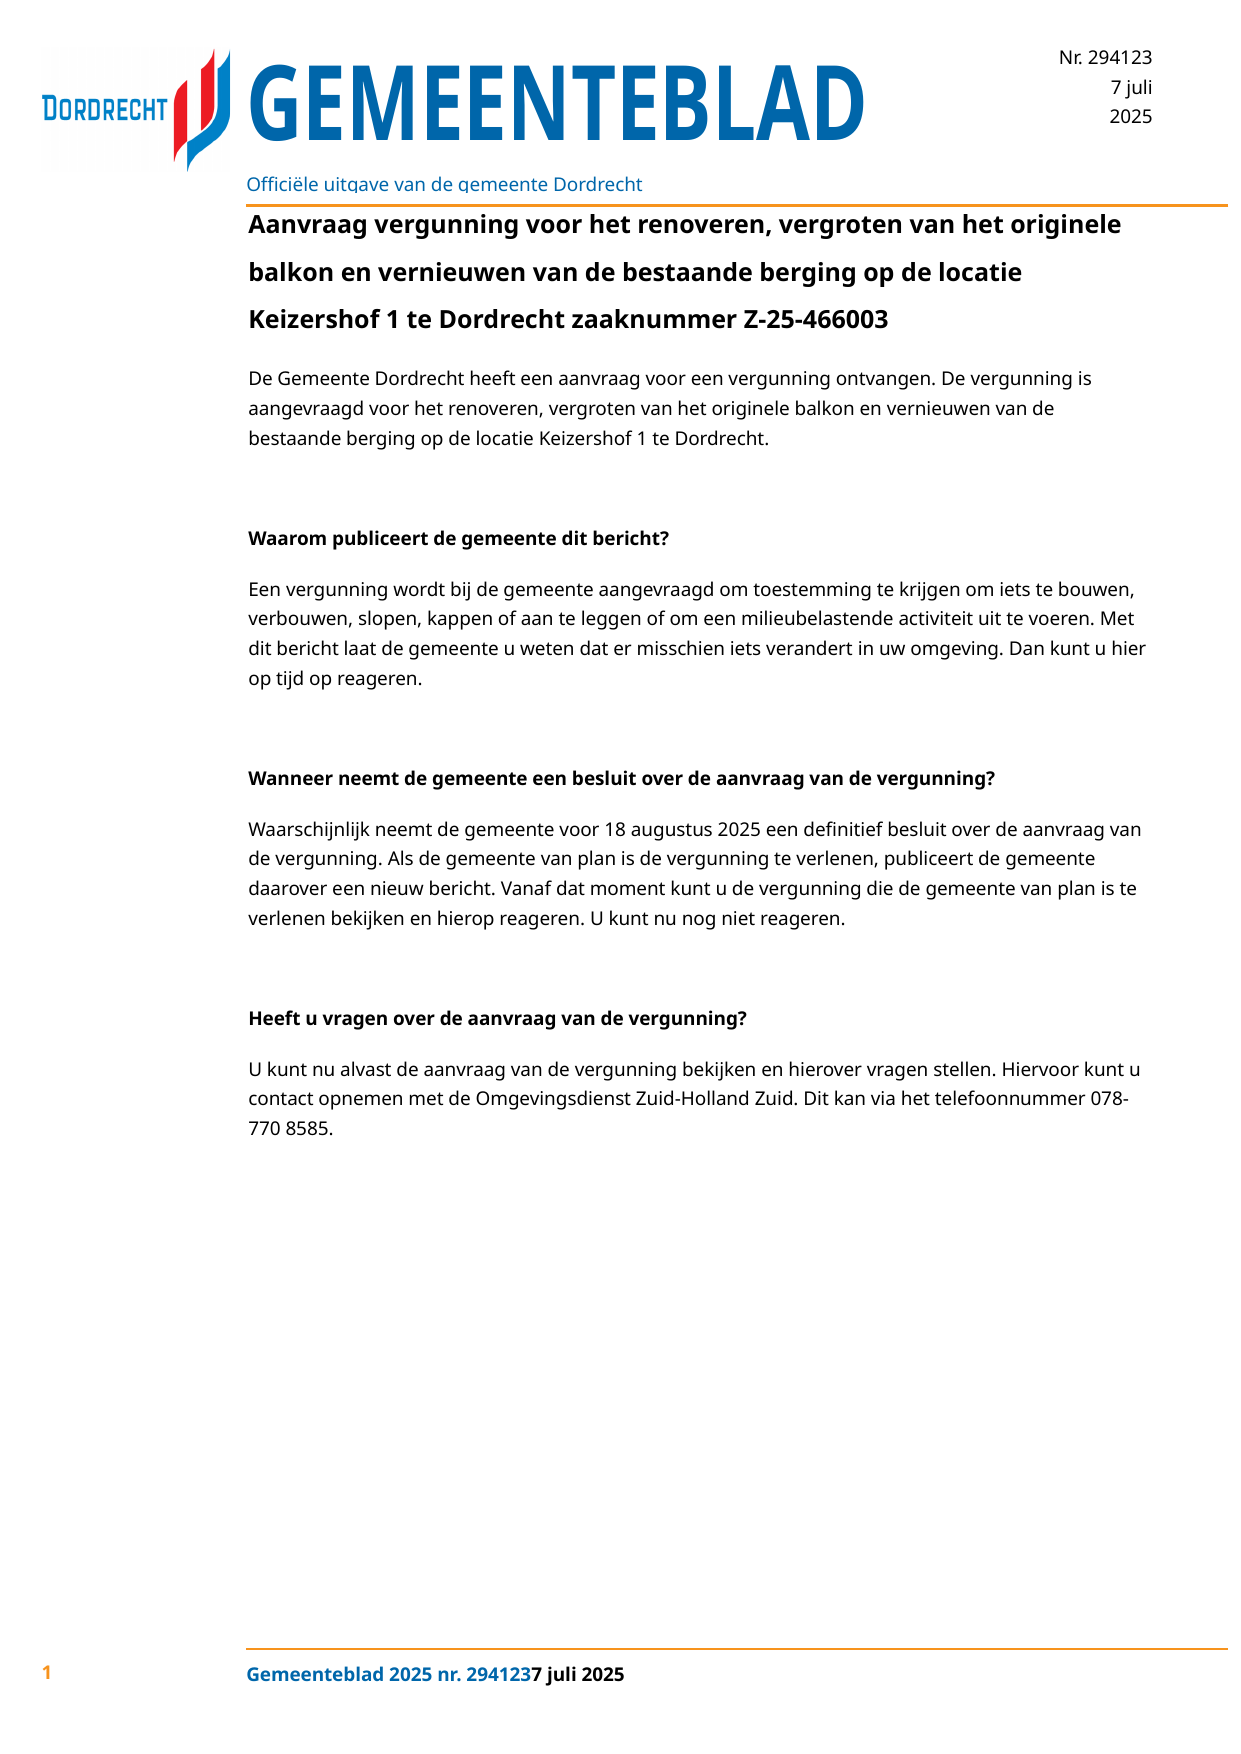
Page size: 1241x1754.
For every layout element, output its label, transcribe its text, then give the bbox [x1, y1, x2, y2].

text Heeft u vragen over de aanvraag van de vergunning? [248, 1006, 1152, 1031]
text Waarschijnlijk neemt de gemeente voor 18 augustus 2025 een definitief besluit over de aanvraag van de vergunning. Als de gemeente van plan is de vergunning te verlenen, publiceert de gemeente daarover een nieuw bericht. Vanaf dat moment kunt u de vergunning die de gemeente van plan is te verlenen bekijken en hierop reageren. U kunt nu nog niet reageren. [248, 816, 1152, 930]
text U kunt nu alvast de aanvraag van de vergunning bekijken en hierover vragen stellen. Hiervoor kunt u contact opnemen met de Omgevingsdienst Zuid-Holland Zuid. Dit kan via het telefoonnummer 078-770 8585. [248, 1056, 1152, 1141]
text De Gemeente Dordrecht heeft een aanvraag voor een vergunning ontvangen. De vergunning is aangevraagd voor het renoveren, vergroten van het originele balkon en vernieuwen van de bestaande berging op de locatie Keizershof 1 te Dordrecht. [248, 366, 1152, 450]
text Wanneer neemt de gemeente een besluit over de aanvraag van de vergunning? [248, 766, 1152, 791]
picture [41, 47, 231, 172]
text Aanvraag vergunning voor het renoveren, vergroten van het originele balkon en vernieuwen van de bestaande berging op de locatie Keizershof 1 te Dordrecht zaaknummer Z-25-466003 [248, 207, 1152, 336]
text Een vergunning wordt bij de gemeente aangevraagd om toestemming te krijgen om iets te bouwen, verbouwen, slopen, kappen of aan te leggen of om een milieubelastende activiteit uit te voeren. Met dit bericht laat de gemeente u weten dat er misschien iets verandert in uw omgeving. Dan kunt u hier op tijd op reageren. [248, 576, 1152, 690]
text Waarom publiceert de gemeente dit bericht? [248, 526, 1152, 551]
